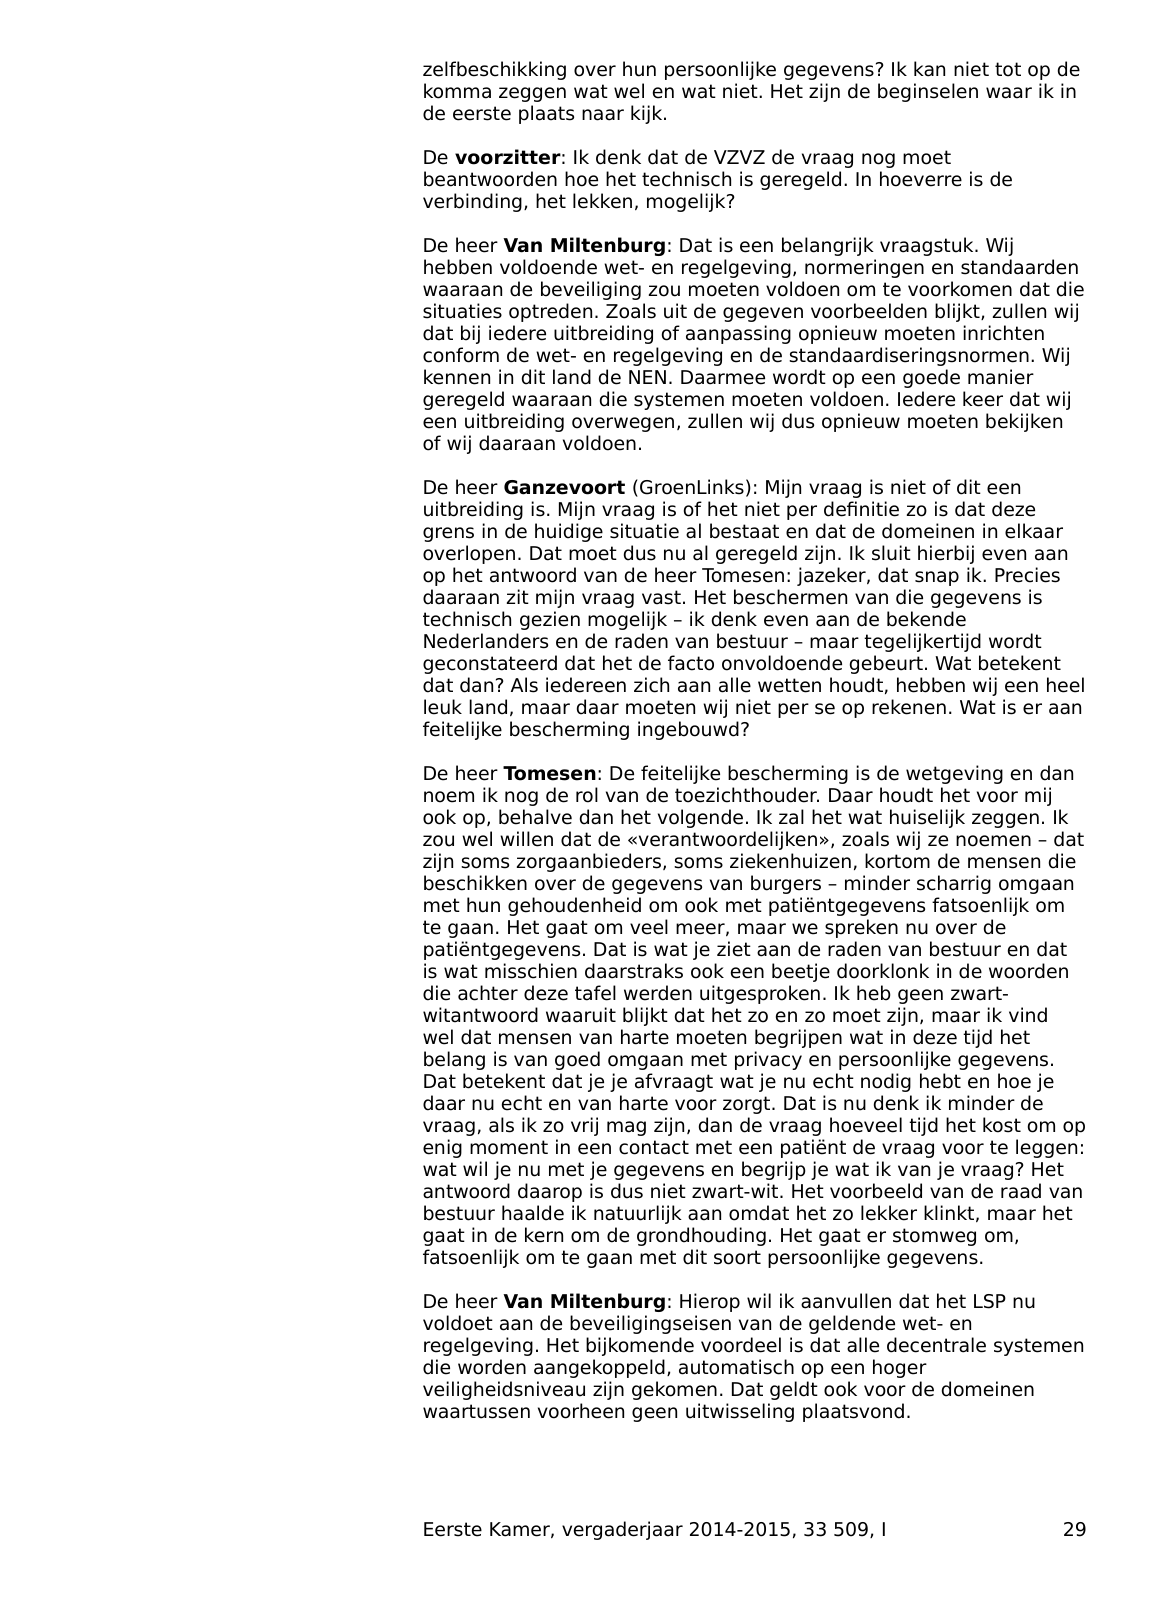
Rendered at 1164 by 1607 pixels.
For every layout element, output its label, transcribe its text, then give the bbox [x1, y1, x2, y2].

text De heer Van Miltenburg: Dat is een belangrijk vraagstuk. Wij hebben voldoende wet- en regelgeving, normeringen en standaarden waaraan de beveiliging zou moeten voldoen om te voorkomen dat die situaties optreden. Zoals uit de gegeven voorbeelden blijkt, zullen wij dat bij iedere uitbreiding of aanpassing opnieuw moeten inrichten conform de wet- en regelgeving en de standaardiseringsnormen. Wij kennen in dit land de NEN. Daarmee wordt op een goede manier geregeld waaraan die systemen moeten voldoen. Iedere keer dat wij een uitbreiding overwegen, zullen wij dus opnieuw moeten bekijken of wij daaraan voldoen. [422, 235, 1087, 455]
text De heer Tomesen: De feitelijke bescherming is de wetgeving en dan noem ik nog de rol van de toezichthouder. Daar houdt het voor mij ook op, behalve dan het volgende. Ik zal het wat huiselijk zeggen. Ik zou wel willen dat de «verantwoordelijken», zoals wij ze noemen – dat zijn soms zorgaanbieders, soms ziekenhuizen, kortom de mensen die beschikken over de gegevens van burgers – minder scharrig omgaan met hun gehoudenheid om ook met patiëntgegevens fatsoenlijk om te gaan. Het gaat om veel meer, maar we spreken nu over de patiëntgegevens. Dat is wat je ziet aan de raden van bestuur en dat is wat misschien daarstraks ook een beetje doorklonk in de woorden die achter deze tafel werden uitgesproken. Ik heb geen zwart-witantwoord waaruit blijkt dat het zo en zo moet zijn, maar ik vind wel dat mensen van harte moeten begrijpen wat in deze tijd het belang is van goed omgaan met privacy en persoonlijke gegevens. Dat betekent dat je je afvraagt wat je nu echt nodig hebt en hoe je daar nu echt en van harte voor zorgt. Dat is nu denk ik minder de vraag, als ik zo vrij mag zijn, dan de vraag hoeveel tijd het kost om op enig moment in een contact met een patiënt de vraag voor te leggen: wat wil je nu met je gegevens en begrijp je wat ik van je vraag? Het antwoord daarop is dus niet zwart-wit. Het voorbeeld van de raad van bestuur haalde ik natuurlijk aan omdat het zo lekker klinkt, maar het gaat in de kern om de grondhouding. Het gaat er stomweg om, fatsoenlijk om te gaan met dit soort persoonlijke gegevens. [422, 763, 1087, 1269]
text De heer Van Miltenburg: Hierop wil ik aanvullen dat het LSP nu voldoet aan de beveiligingseisen van de geldende wet- en regelgeving. Het bijkomende voordeel is dat alle decentrale systemen die worden aangekoppeld, automatisch op een hoger veiligheidsniveau zijn gekomen. Dat geldt ook voor de domeinen waartussen voorheen geen uitwisseling plaatsvond. [422, 1291, 1087, 1423]
text De heer Ganzevoort (GroenLinks): Mijn vraag is niet of dit een uitbreiding is. Mijn vraag is of het niet per definitie zo is dat deze grens in de huidige situatie al bestaat en dat de domeinen in elkaar overlopen. Dat moet dus nu al geregeld zijn. Ik sluit hierbij even aan op het antwoord van de heer Tomesen: jazeker, dat snap ik. Precies daaraan zit mijn vraag vast. Het beschermen van die gegevens is technisch gezien mogelijk – ik denk even aan de bekende Nederlanders en de raden van bestuur – maar tegelijkertijd wordt geconstateerd dat het de facto onvoldoende gebeurt. Wat betekent dat dan? Als iedereen zich aan alle wetten houdt, hebben wij een heel leuk land, maar daar moeten wij niet per se op rekenen. Wat is er aan feitelijke bescherming ingebouwd? [422, 477, 1087, 741]
text zelfbeschikking over hun persoonlijke gegevens? Ik kan niet tot op de komma zeggen wat wel en wat niet. Het zijn de beginselen waar ik in de eerste plaats naar kijk. [422, 59, 1087, 125]
text De voorzitter: Ik denk dat de VZVZ de vraag nog moet beantwoorden hoe het technisch is geregeld. In hoeverre is de verbinding, het lekken, mogelijk? [422, 147, 1087, 213]
